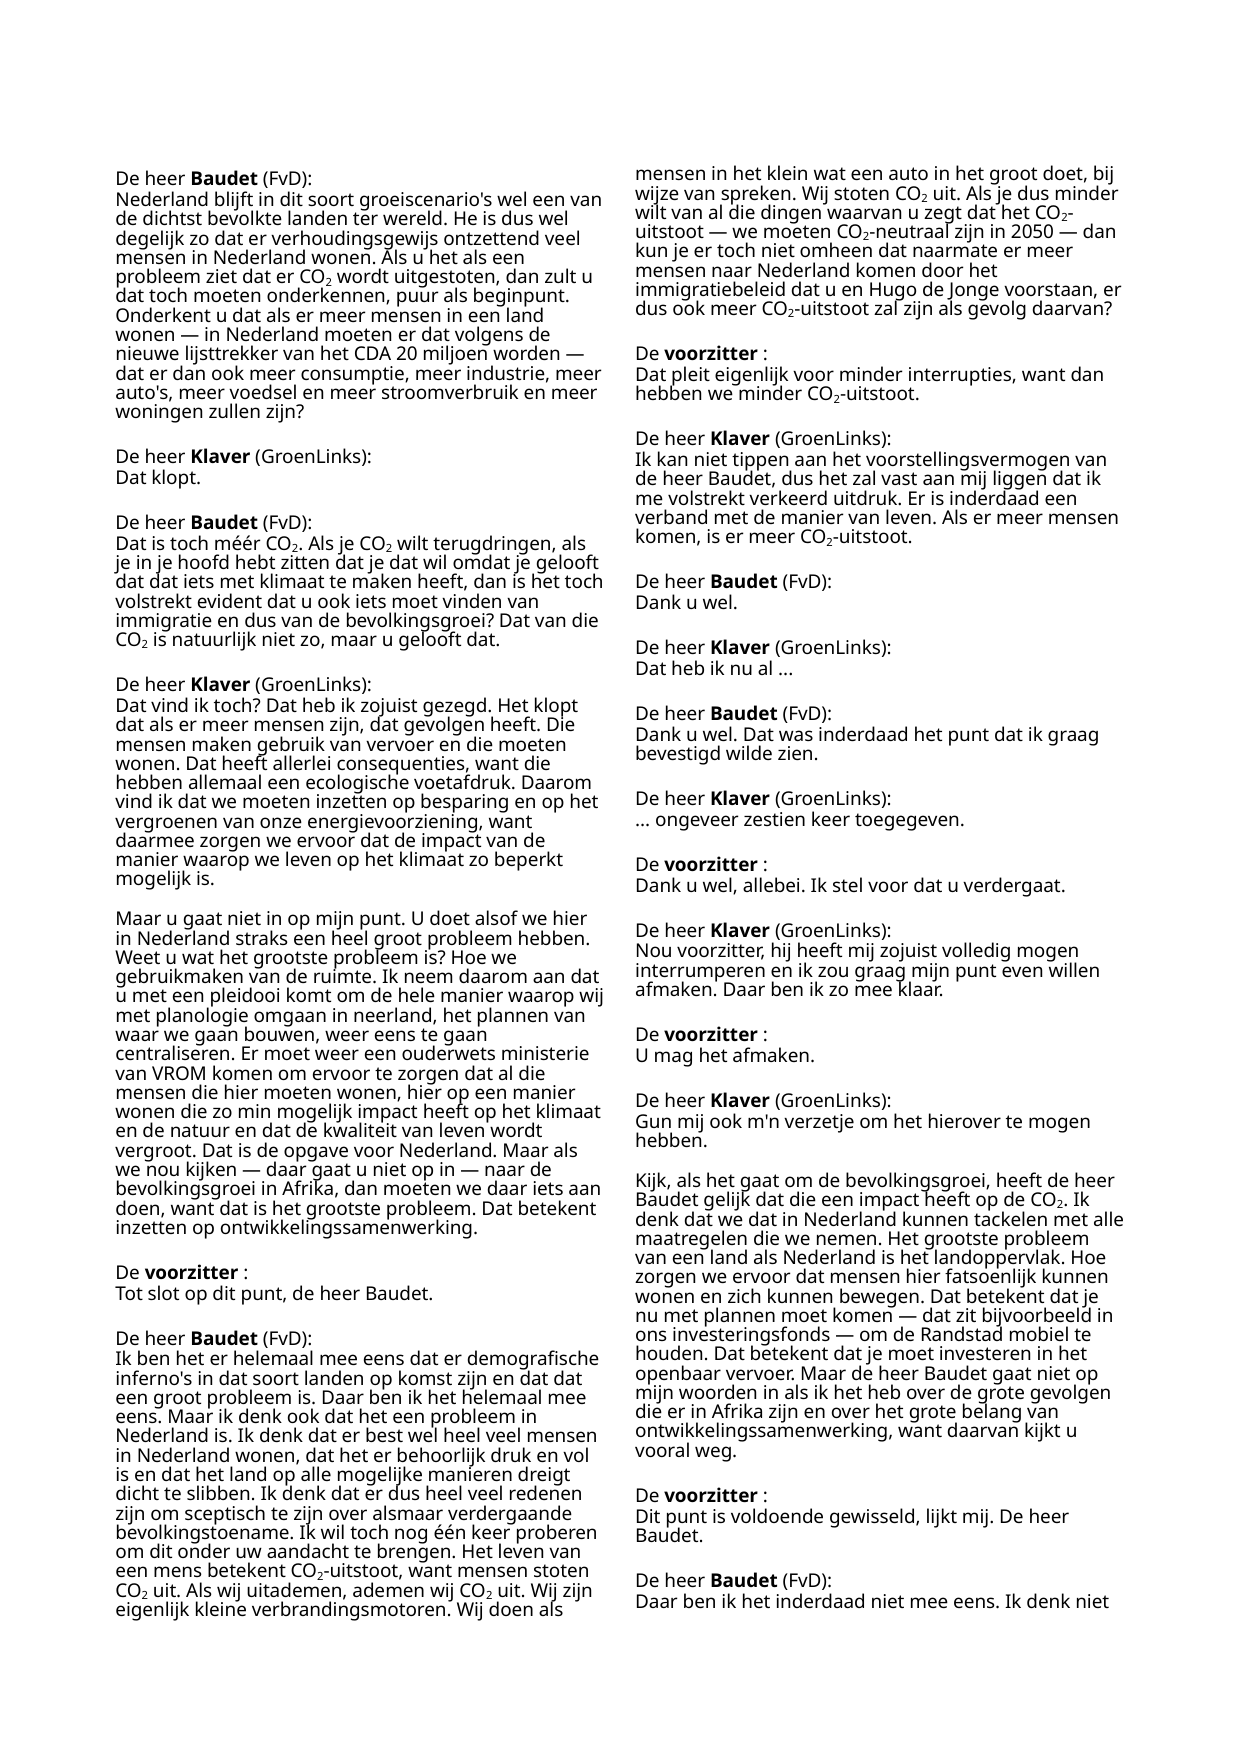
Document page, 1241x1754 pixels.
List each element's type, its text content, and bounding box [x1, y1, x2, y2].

text Dat vind ik toch? Dat heb ik zojuist gezegd. Het klopt dat als er meer mensen zijn, dat gevolgen heeft. Die mensen maken gebruik van vervoer en die moeten wonen. Dat heeft allerlei consequenties, want die hebben allemaal een ecologische voetafdruk. Daarom vind ik dat we moeten inzetten op besparing en op het vergroenen van onze energievoorziening, want daarmee zorgen we ervoor dat de impact van de manier waarop we leven op het klimaat zo beperkt mogelijk is. [115, 697, 605, 890]
text Dat klopt. [115, 469, 605, 488]
text Ik kan niet tippen aan het voorstellingsvermogen van de heer Baudet, dus het zal vast aan mij liggen dat ik me volstrekt verkeerd uitdruk. Er is inderdaad een verband met de manier van leven. Als er meer mensen komen, is er meer CO2-uitstoot. [635, 451, 1125, 547]
text De heer Baudet (FvD): [635, 700, 1125, 726]
text Dank u wel. Dat was inderdaad het punt dat ik graag bevestigd wilde zien. [635, 726, 1125, 764]
text Nou voorzitter, hij heeft mij zojuist volledig mogen interrumperen en ik zou graag mijn punt even willen afmaken. Daar ben ik zo mee klaar. [635, 942, 1125, 1000]
text De heer Baudet (FvD): [115, 1325, 605, 1350]
text De heer Klaver (GroenLinks): [115, 443, 605, 469]
text De heer Klaver (GroenLinks): [635, 1087, 1125, 1113]
text Dank u wel. [635, 594, 1125, 613]
text De heer Klaver (GroenLinks): [115, 671, 605, 697]
text De voorzitter : [635, 1021, 1125, 1047]
text Ik ben het er helemaal mee eens dat er demografische inferno's in dat soort landen op komst zijn en dat dat een groot probleem is. Daar ben ik het helemaal mee eens. Maar ik denk ook dat het een probleem in Nederland is. Ik denk dat er best wel heel veel mensen in Nederland wonen, dat het er behoorlijk druk en vol is en dat het land op alle mogelijke manieren dreigt dicht te slibben. Ik denk dat er dus heel veel redenen zijn om sceptisch te zijn over alsmaar verdergaande bevolkingstoename. Ik wil toch nog één keer proberen om dit onder uw aandacht te brengen. Het leven van een mens betekent CO2-uitstoot, want mensen stoten CO2 uit. Als wij uitademen, ademen wij CO2 uit. Wij zijn eigenlijk kleine verbrandingsmotoren. Wij doen als [115, 1350, 605, 1620]
text De heer Baudet (FvD): [635, 1567, 1125, 1593]
text De heer Klaver (GroenLinks): [635, 785, 1125, 811]
text De heer Klaver (GroenLinks): [635, 425, 1125, 451]
text Nederland blijft in dit soort groeiscenario's wel een van de dichtst bevolkte landen ter wereld. He is dus wel degelijk zo dat er verhoudingsgewijs ontzettend veel mensen in Nederland wonen. Als u het als een probleem ziet dat er CO2 wordt uitgestoten, dan zult u dat toch moeten onderkennen, puur als beginpunt. Onderkent u dat als er meer mensen in een land wonen — in Nederland moeten er dat volgens de nieuwe lijsttrekker van het CDA 20 miljoen worden — dat er dan ook meer consumptie, meer industrie, meer auto's, meer voedsel en meer stroomverbruik en meer woningen zullen zijn? [115, 191, 605, 422]
text mensen in het klein wat een auto in het groot doet, bij wijze van spreken. Wij stoten CO2 uit. Als je dus minder wilt van al die dingen waarvan u zegt dat het CO2-uitstoot — we moeten CO2-neutraal zijn in 2050 — dan kun je er toch niet omheen dat naarmate er meer mensen naar Nederland komen door het immigratiebeleid dat u en Hugo de Jonge voorstaan, er dus ook meer CO2-uitstoot zal zijn als gevolg daarvan? [635, 165, 1125, 319]
text De voorzitter : [635, 851, 1125, 877]
text De voorzitter : [635, 340, 1125, 366]
text De heer Klaver (GroenLinks): [635, 634, 1125, 660]
text Maar u gaat niet in op mijn punt. U doet alsof we hier in Nederland straks een heel groot probleem hebben. Weet u wat het grootste probleem is? Hoe we gebruikmaken van de ruimte. Ik neem daarom aan dat u met een pleidooi komt om de hele manier waarop wij met planologie omgaan in neerland, het plannen van waar we gaan bouwen, weer eens te gaan centraliseren. Er moet weer een ouderwets ministerie van VROM komen om ervoor te zorgen dat al die mensen die hier moeten wonen, hier op een manier wonen die zo min mogelijk impact heeft op het klimaat en de natuur en dat de kwaliteit van leven wordt vergroot. Dat is de opgave voor Nederland. Maar als we nou kijken — daar gaat u niet op in — naar de bevolkingsgroei in Afrika, dan moeten we daar iets aan doen, want dat is het grootste probleem. Dat betekent inzetten op ontwikkelingssamenwerking. [115, 910, 605, 1238]
text U mag het afmaken. [635, 1047, 1125, 1066]
text De voorzitter : [115, 1259, 605, 1284]
text Gun mij ook m'n verzetje om het hierover te mogen hebben. [635, 1113, 1125, 1151]
text Daar ben ik het inderdaad niet mee eens. Ik denk niet [635, 1593, 1125, 1612]
text De heer Klaver (GroenLinks): [635, 917, 1125, 942]
text De voorzitter : [635, 1482, 1125, 1508]
text Dit punt is voldoende gewisseld, lijkt mij. De heer Baudet. [635, 1508, 1125, 1546]
text Tot slot op dit punt, de heer Baudet. [115, 1284, 605, 1304]
text De heer Baudet (FvD): [635, 568, 1125, 594]
text De heer Baudet (FvD): [115, 165, 605, 191]
text Kijk, als het gaat om de bevolkingsgroei, heeft de heer Baudet gelijk dat die een impact heeft op de CO2. Ik denk dat we dat in Nederland kunnen tackelen met alle maatregelen die we nemen. Het grootste probleem van een land als Nederland is het landoppervlak. Hoe zorgen we ervoor dat mensen hier fatsoenlijk kunnen wonen en zich kunnen bewegen. Dat betekent dat je nu met plannen moet komen — dat zit bijvoorbeeld in ons investeringsfonds — om de Randstad mobiel te houden. Dat betekent dat je moet investeren in het openbaar vervoer. Maar de heer Baudet gaat niet op mijn woorden in als ik het heb over de grote gevolgen die er in Afrika zijn en over het grote belang van ontwikkelingssamenwerking, want daarvan kijkt u vooral weg. [635, 1172, 1125, 1461]
text Dank u wel, allebei. Ik stel voor dat u verdergaat. [635, 877, 1125, 896]
text De heer Baudet (FvD): [115, 509, 605, 535]
text Dat pleit eigenlijk voor minder interrupties, want dan hebben we minder CO2-uitstoot. [635, 366, 1125, 404]
text Dat heb ik nu al ... [635, 660, 1125, 679]
text Dat is toch méér CO2. Als je CO2 wilt terugdringen, als je in je hoofd hebt zitten dat je dat wil omdat je gelooft dat dat iets met klimaat te maken heeft, dan is het toch volstrekt evident dat u ook iets moet vinden van immigratie en dus van de bevolkingsgroei? Dat van die CO2 is natuurlijk niet zo, maar u gelooft dat. [115, 535, 605, 650]
text ... ongeveer zestien keer toegegeven. [635, 811, 1125, 830]
